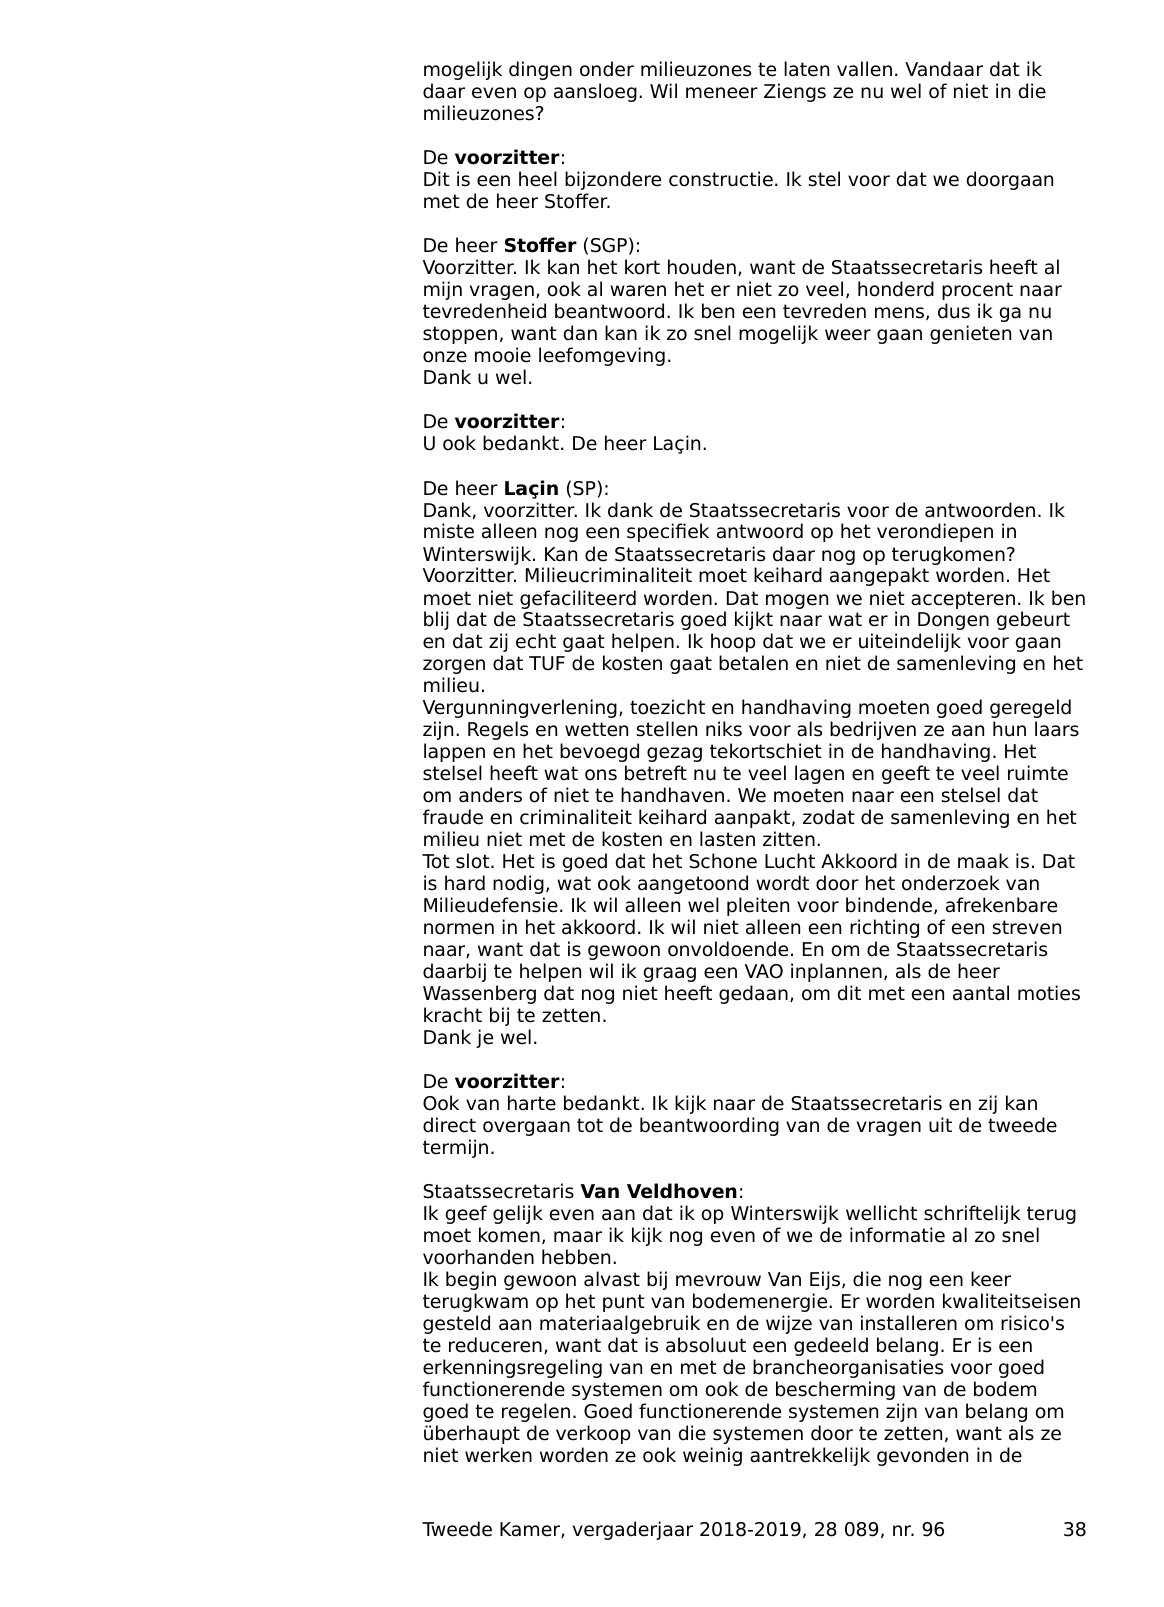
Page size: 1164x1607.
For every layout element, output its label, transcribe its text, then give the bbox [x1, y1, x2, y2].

text Staatssecretaris Van Veldhoven: [422, 1181, 1087, 1203]
text De heer Laçin (SP): [422, 477, 1087, 499]
text Dank, voorzitter. Ik dank de Staatssecretaris voor de antwoorden. Ik miste alleen nog een specifiek antwoord op het verondiepen in Winterswijk. Kan de Staatssecretaris daar nog op terugkomen? [422, 499, 1087, 565]
text Voorzitter. Milieucriminaliteit moet keihard aangepakt worden. Het moet niet gefaciliteerd worden. Dat mogen we niet accepteren. Ik ben blij dat de Staatssecretaris goed kijkt naar wat er in Dongen gebeurt en dat zij echt gaat helpen. Ik hoop dat we er uiteindelijk voor gaan zorgen dat TUF de kosten gaat betalen en niet de samenleving en het milieu. [422, 565, 1087, 697]
text De voorzitter: [422, 411, 1087, 433]
text Tot slot. Het is goed dat het Schone Lucht Akkoord in de maak is. Dat is hard nodig, wat ook aangetoond wordt door het onderzoek van Milieudefensie. Ik wil alleen wel pleiten voor bindende, afrekenbare normen in het akkoord. Ik wil niet alleen een richting of een streven naar, want dat is gewoon onvoldoende. En om de Staatssecretaris daarbij te helpen wil ik graag een VAO inplannen, als de heer Wassenberg dat nog niet heeft gedaan, om dit met een aantal moties kracht bij te zetten. [422, 851, 1087, 1027]
text Voorzitter. Ik kan het kort houden, want de Staatssecretaris heeft al mijn vragen, ook al waren het er niet zo veel, honderd procent naar tevredenheid beantwoord. Ik ben een tevreden mens, dus ik ga nu stoppen, want dan kan ik zo snel mogelijk weer gaan genieten van onze mooie leefomgeving. [422, 257, 1087, 367]
text Ook van harte bedankt. Ik kijk naar de Staatssecretaris en zij kan direct overgaan tot de beantwoording van de vragen uit de tweede termijn. [422, 1093, 1087, 1159]
text De heer Stoffer (SGP): [422, 235, 1087, 257]
text De voorzitter: [422, 1071, 1087, 1093]
text mogelijk dingen onder milieuzones te laten vallen. Vandaar dat ik daar even op aansloeg. Wil meneer Ziengs ze nu wel of niet in die milieuzones? [422, 59, 1087, 125]
text Dank u wel. [422, 367, 1087, 389]
text Ik geef gelijk even aan dat ik op Winterswijk wellicht schriftelijk terug moet komen, maar ik kijk nog even of we de informatie al zo snel voorhanden hebben. [422, 1203, 1087, 1269]
text De voorzitter: [422, 147, 1087, 169]
text Vergunningverlening, toezicht en handhaving moeten goed geregeld zijn. Regels en wetten stellen niks voor als bedrijven ze aan hun laars lappen en het bevoegd gezag tekortschiet in de handhaving. Het stelsel heeft wat ons betreft nu te veel lagen en geeft te veel ruimte om anders of niet te handhaven. We moeten naar een stelsel dat fraude en criminaliteit keihard aanpakt, zodat de samenleving en het milieu niet met de kosten en lasten zitten. [422, 697, 1087, 851]
text Dit is een heel bijzondere constructie. Ik stel voor dat we doorgaan met de heer Stoffer. [422, 169, 1087, 213]
text Ik begin gewoon alvast bij mevrouw Van Eijs, die nog een keer terugkwam op het punt van bodemenergie. Er worden kwaliteitseisen gesteld aan materiaalgebruik en de wijze van installeren om risico's te reduceren, want dat is absoluut een gedeeld belang. Er is een erkenningsregeling van en met de brancheorganisaties voor goed functionerende systemen om ook de bescherming van de bodem goed te regelen. Goed functionerende systemen zijn van belang om überhaupt de verkoop van die systemen door te zetten, want als ze niet werken worden ze ook weinig aantrekkelijk gevonden in de [422, 1269, 1087, 1467]
text Dank je wel. [422, 1027, 1087, 1049]
text U ook bedankt. De heer Laçin. [422, 433, 1087, 455]
